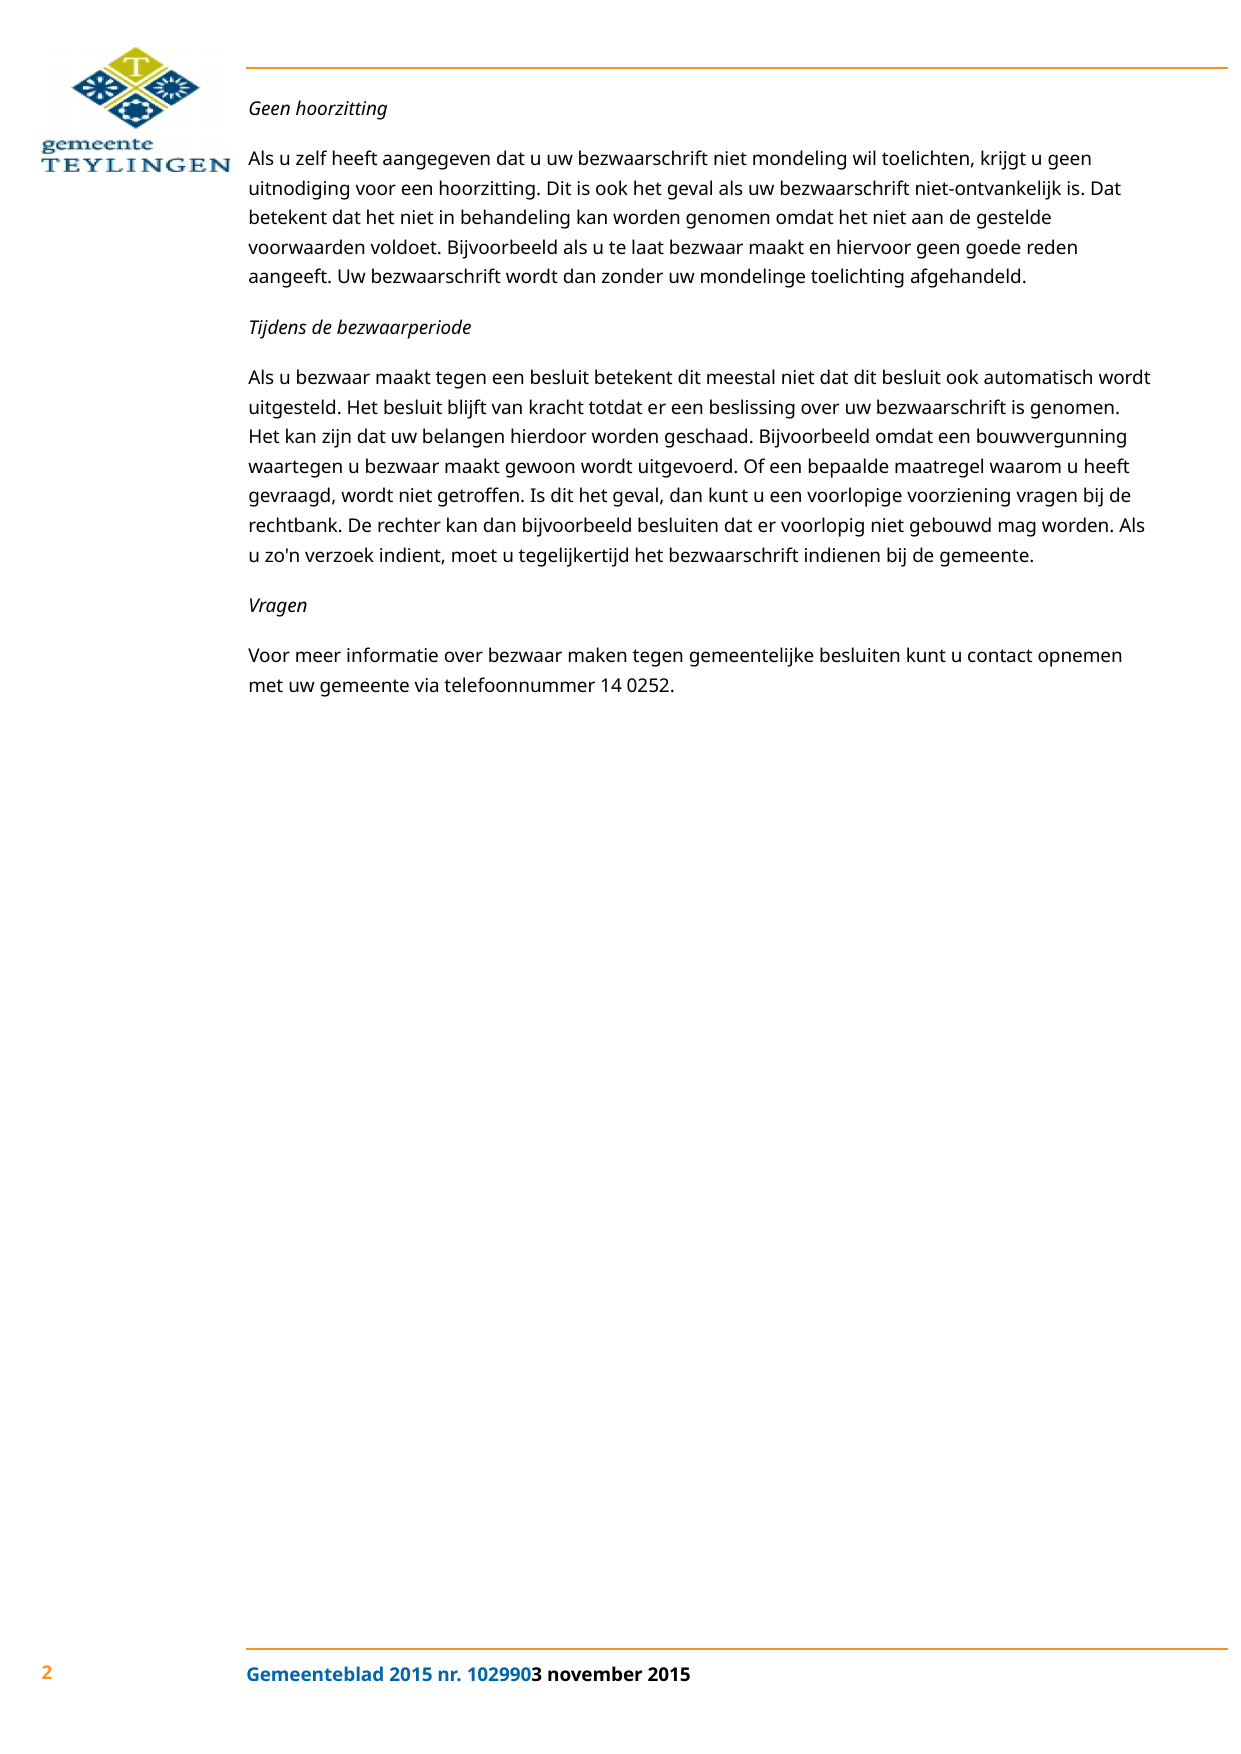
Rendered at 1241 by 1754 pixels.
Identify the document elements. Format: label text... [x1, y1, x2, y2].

picture [41, 47, 231, 172]
text Geen hoorzitting [248, 95, 1152, 121]
text Als u bezwaar maakt tegen een besluit betekent dit meestal niet dat dit besluit ook automatisch wordt uitgesteld. Het besluit blijft van kracht totdat er een beslissing over uw bezwaarschrift is genomen. Het kan zijn dat uw belangen hierdoor worden geschaad. Bijvoorbeeld omdat een bouwvergunning waartegen u bezwaar maakt gewoon wordt uitgevoerd. Of een bepaalde maatregel waarom u heeft gevraagd, wordt niet getroffen. Is dit het geval, dan kunt u een voorlopige voorziening vragen bij de rechtbank. De rechter kan dan bijvoorbeeld besluiten dat er voorlopig niet gebouwd mag worden. Als u zo'n verzoek indient, moet u tegelijkertijd het bezwaarschrift indienen bij de gemeente. [248, 364, 1152, 568]
text Voor meer informatie over bezwaar maken tegen gemeentelijke besluiten kunt u contact opnemen met uw gemeente via telefoonnummer 14 0252. [248, 643, 1152, 698]
text Tijdens de bezwaarperiode [248, 314, 1152, 340]
text Vragen [248, 592, 1152, 618]
text Als u zelf heeft aangegeven dat u uw bezwaarschrift niet mondeling wil toelichten, krijgt u geen uitnodiging voor een hoorzitting. Dit is ook het geval als uw bezwaarschrift niet-ontvankelijk is. Dat betekent dat het niet in behandeling kan worden genomen omdat het niet aan de gestelde voorwaarden voldoet. Bijvoorbeeld als u te laat bezwaar maakt en hiervoor geen goede reden aangeeft. Uw bezwaarschrift wordt dan zonder uw mondelinge toelichting afgehandeld. [248, 145, 1152, 289]
